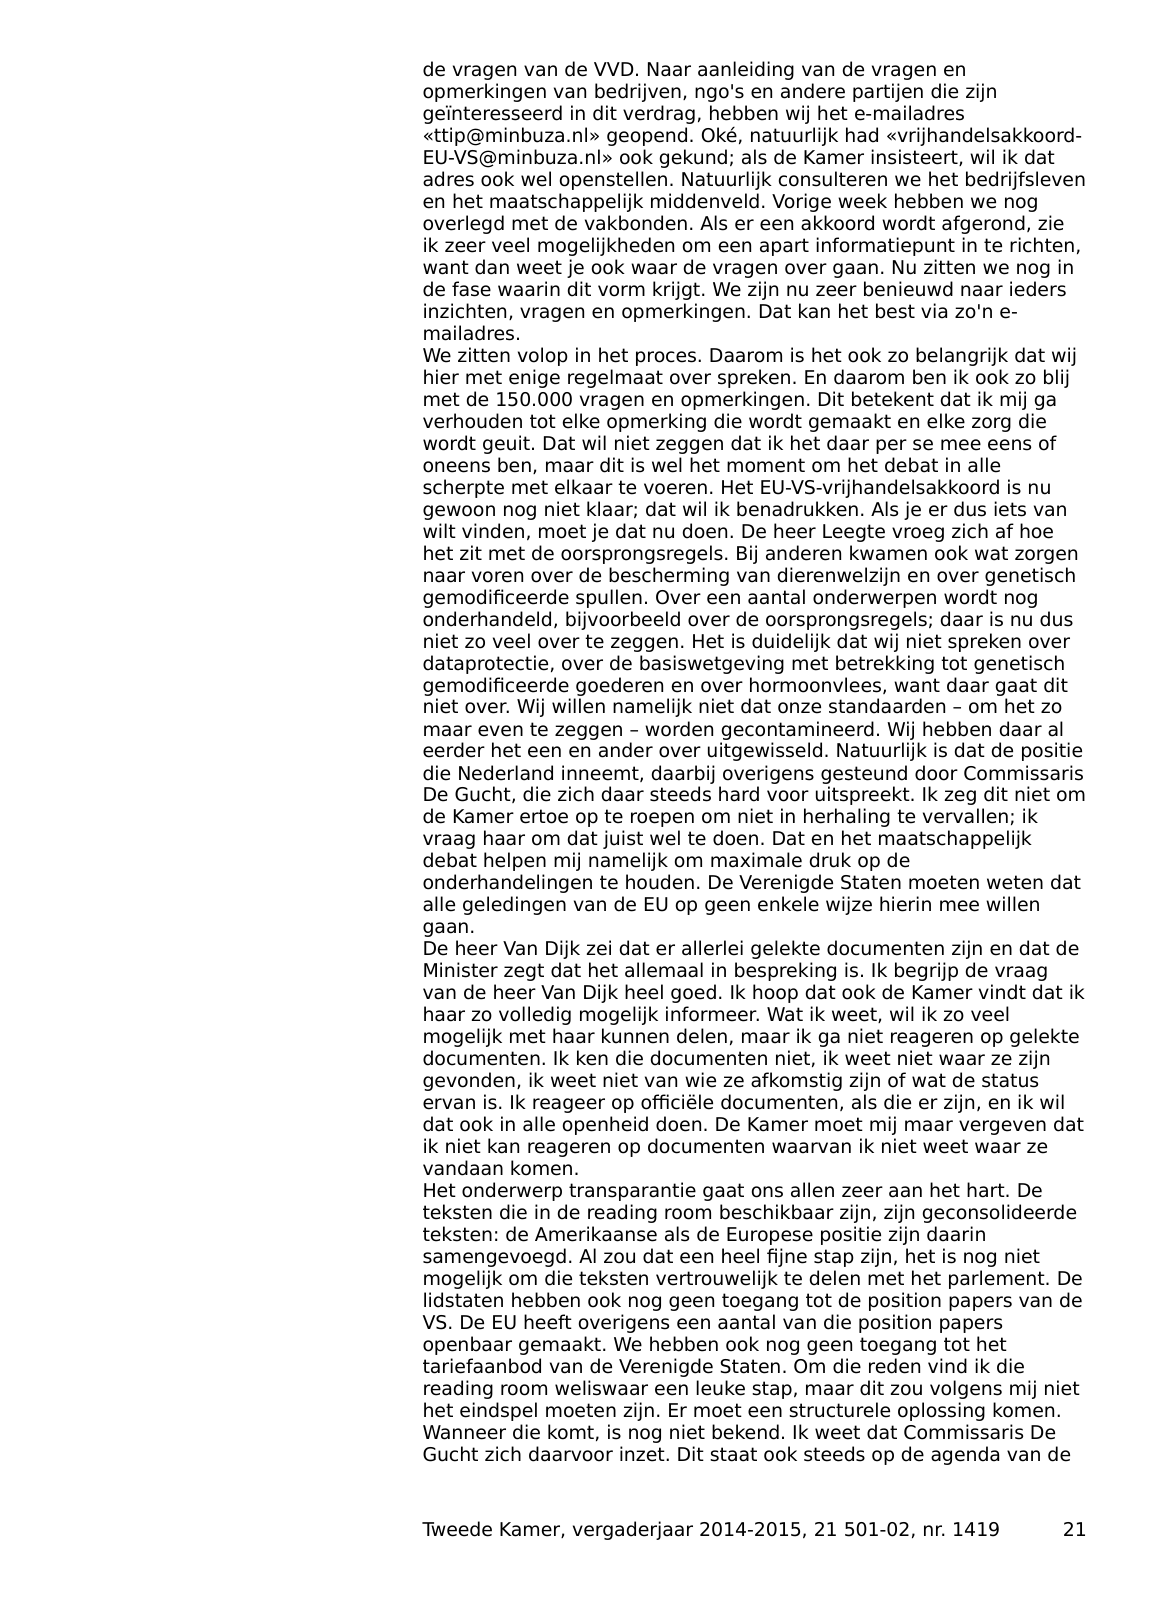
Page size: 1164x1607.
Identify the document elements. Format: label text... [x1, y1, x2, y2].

text De heer Van Dijk zei dat er allerlei gelekte documenten zijn en dat de Minister zegt dat het allemaal in bespreking is. Ik begrijp de vraag van de heer Van Dijk heel goed. Ik hoop dat ook de Kamer vindt dat ik haar zo volledig mogelijk informeer. Wat ik weet, wil ik zo veel mogelijk met haar kunnen delen, maar ik ga niet reageren op gelekte documenten. Ik ken die documenten niet, ik weet niet waar ze zijn gevonden, ik weet niet van wie ze afkomstig zijn of wat de status ervan is. Ik reageer op officiële documenten, als die er zijn, en ik wil dat ook in alle openheid doen. De Kamer moet mij maar vergeven dat ik niet kan reageren op documenten waarvan ik niet weet waar ze vandaan komen. [422, 938, 1087, 1180]
text We zitten volop in het proces. Daarom is het ook zo belangrijk dat wij hier met enige regelmaat over spreken. En daarom ben ik ook zo blij met de 150.000 vragen en opmerkingen. Dit betekent dat ik mij ga verhouden tot elke opmerking die wordt gemaakt en elke zorg die wordt geuit. Dat wil niet zeggen dat ik het daar per se mee eens of oneens ben, maar dit is wel het moment om het debat in alle scherpte met elkaar te voeren. Het EU-VS-vrijhandelsakkoord is nu gewoon nog niet klaar; dat wil ik benadrukken. Als je er dus iets van wilt vinden, moet je dat nu doen. De heer Leegte vroeg zich af hoe het zit met de oorsprongsregels. Bij anderen kwamen ook wat zorgen naar voren over de bescherming van dierenwelzijn en over genetisch gemodificeerde spullen. Over een aantal onderwerpen wordt nog onderhandeld, bijvoorbeeld over de oorsprongsregels; daar is nu dus niet zo veel over te zeggen. Het is duidelijk dat wij niet spreken over dataprotectie, over de basiswetgeving met betrekking tot genetisch gemodificeerde goederen en over hormoonvlees, want daar gaat dit niet over. Wij willen namelijk niet dat onze standaarden – om het zo maar even te zeggen – worden gecontamineerd. Wij hebben daar al eerder het een en ander over uitgewisseld. Natuurlijk is dat de positie die Nederland inneemt, daarbij overigens gesteund door Commissaris De Gucht, die zich daar steeds hard voor uitspreekt. Ik zeg dit niet om de Kamer ertoe op te roepen om niet in herhaling te vervallen; ik vraag haar om dat juist wel te doen. Dat en het maatschappelijk debat helpen mij namelijk om maximale druk op de onderhandelingen te houden. De Verenigde Staten moeten weten dat alle geledingen van de EU op geen enkele wijze hierin mee willen gaan. [422, 345, 1087, 938]
text de vragen van de VVD. Naar aanleiding van de vragen en opmerkingen van bedrijven, ngo's en andere partijen die zijn geïnteresseerd in dit verdrag, hebben wij het e-mailadres «ttip@minbuza.nl» geopend. Oké, natuurlijk had «vrijhandelsakkoord-EU-VS@minbuza.nl» ook gekund; als de Kamer insisteert, wil ik dat adres ook wel openstellen. Natuurlijk consulteren we het bedrijfsleven en het maatschappelijk middenveld. Vorige week hebben we nog overlegd met de vakbonden. Als er een akkoord wordt afgerond, zie ik zeer veel mogelijkheden om een apart informatiepunt in te richten, want dan weet je ook waar de vragen over gaan. Nu zitten we nog in de fase waarin dit vorm krijgt. We zijn nu zeer benieuwd naar ieders inzichten, vragen en opmerkingen. Dat kan het best via zo'n e-mailadres. [422, 59, 1087, 345]
text Het onderwerp transparantie gaat ons allen zeer aan het hart. De teksten die in de reading room beschikbaar zijn, zijn geconsolideerde teksten: de Amerikaanse als de Europese positie zijn daarin samengevoegd. Al zou dat een heel fijne stap zijn, het is nog niet mogelijk om die teksten vertrouwelijk te delen met het parlement. De lidstaten hebben ook nog geen toegang tot de position papers van de VS. De EU heeft overigens een aantal van die position papers openbaar gemaakt. We hebben ook nog geen toegang tot het tariefaanbod van de Verenigde Staten. Om die reden vind ik die reading room weliswaar een leuke stap, maar dit zou volgens mij niet het eindspel moeten zijn. Er moet een structurele oplossing komen. Wanneer die komt, is nog niet bekend. Ik weet dat Commissaris De Gucht zich daarvoor inzet. Dit staat ook steeds op de agenda van de [422, 1180, 1087, 1466]
